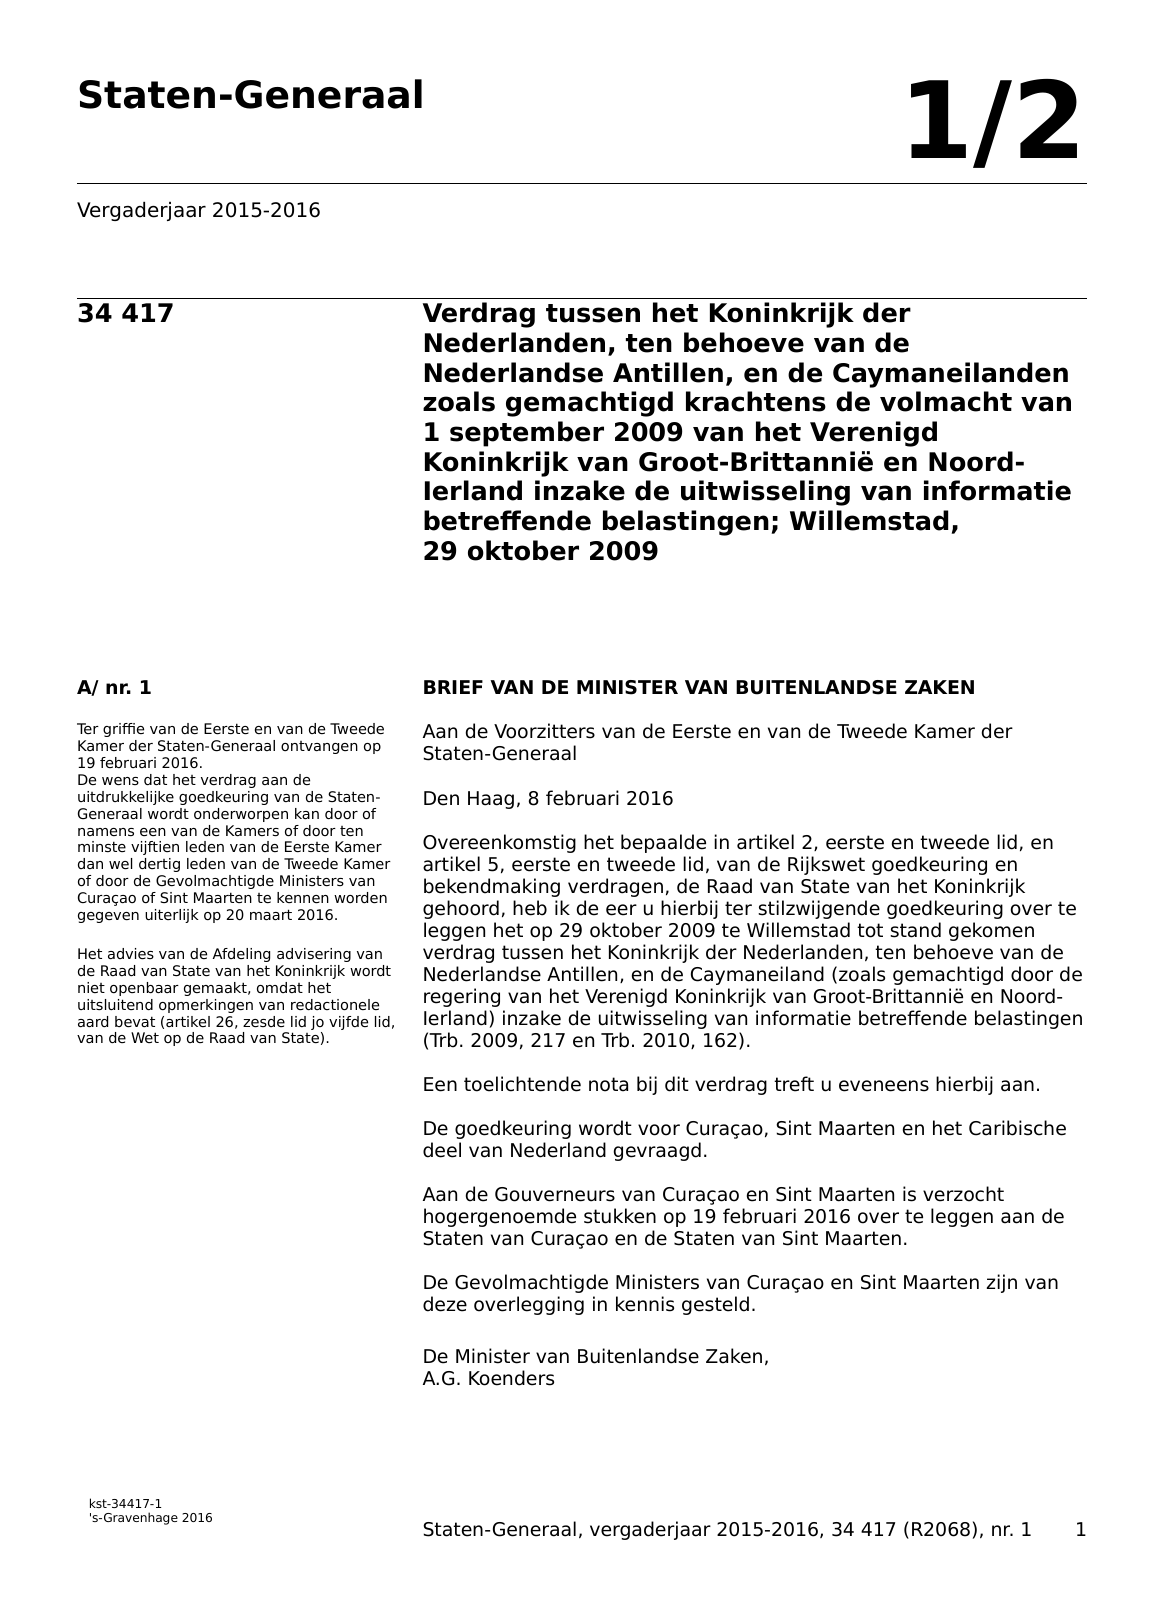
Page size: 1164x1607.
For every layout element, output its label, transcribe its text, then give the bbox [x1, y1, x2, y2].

text De Minister van Buitenlandse Zaken, A.G. Koenders [422, 1346, 1087, 1390]
table_cell Vergaderjaar 2015-2016 [77, 184, 1087, 298]
text Overeenkomstig het bepaalde in artikel 2, eerste en tweede lid, en artikel 5, eerste en tweede lid, van de Rijkswet goedkeuring en bekendmaking verdragen, de Raad van State van het Koninkrijk gehoord, heb ik de eer u hierbij ter stilzwijgende goedkeuring over te leggen het op 29 oktober 2009 te Willemstad tot stand gekomen verdrag tussen het Koninkrijk der Nederlanden, ten behoeve van de Nederlandse Antillen, en de Caymaneiland (zoals gemachtigd door de regering van het Verenigd Koninkrijk van Groot-Brittannië en Noord-Ierland) inzake de uitwisseling van informatie betreffende belastingen (Trb. 2009, 217 en Trb. 2010, 162). [422, 832, 1087, 1051]
subtitle A/ nr. 1 BRIEF VAN DE MINISTER VAN BUITENLANDSE ZAKEN [77, 677, 1087, 699]
text De goedkeuring wordt voor Curaçao, Sint Maarten en het Caribische deel van Nederland gevraagd. [422, 1118, 1087, 1162]
text Aan de Voorzitters van de Eerste en van de Tweede Kamer der Staten-Generaal [422, 721, 1087, 765]
text [77, 924, 399, 946]
text De Gevolmachtigde Ministers van Curaçao en Sint Maarten zijn van deze overlegging in kennis gesteld. [422, 1272, 1087, 1316]
table_header Staten-Generaal [77, 59, 886, 183]
text Den Haag, 8 februari 2016 [422, 787, 1087, 809]
text Het advies van de Afdeling advisering van de Raad van State van het Koninkrijk wordt niet openbaar gemaakt, omdat het uitsluitend opmerkingen van redactionele aard bevat (artikel 26, zesde lid jo vijfde lid, van de Wet op de Raad van State). [77, 946, 399, 1047]
text kst-34417-1 [88, 1497, 323, 1511]
table_header 1/2 [886, 59, 1087, 183]
text De wens dat het verdrag aan de uitdrukkelijke goedkeuring van de Staten-Generaal wordt onderworpen kan door of namens een van de Kamers of door ten minste vijftien leden van de Eerste Kamer dan wel dertig leden van de Tweede Kamer of door de Gevolmachtigde Ministers van Curaçao of Sint Maarten te kennen worden gegeven uiterlijk op 20 maart 2016. [77, 772, 399, 924]
text Ter griffie van de Eerste en van de Tweede Kamer der Staten-Generaal ontvangen op 19 februari 2016. [77, 721, 399, 772]
text Een toelichtende nota bij dit verdrag treft u eveneens hierbij aan. [422, 1074, 1087, 1096]
subtitle 34 417 Verdrag tussen het Koninkrijk der Nederlanden, ten behoeve van de Nederlandse Antillen, en de Caymaneilanden zoals gemachtigd krachtens de volmacht van 1 september 2009 van het Verenigd Koninkrijk van Groot-Brittannië en Noord-Ierland inzake de uitwisseling van informatie betreffende belastingen; Willemstad, 29 oktober 2009 [77, 299, 1087, 566]
text Aan de Gouverneurs van Curaçao en Sint Maarten is verzocht hogergenoemde stukken op 19 februari 2016 over te leggen aan de Staten van Curaçao en de Staten van Sint Maarten. [422, 1184, 1087, 1250]
text 's-Gravenhage 2016 [88, 1511, 323, 1525]
